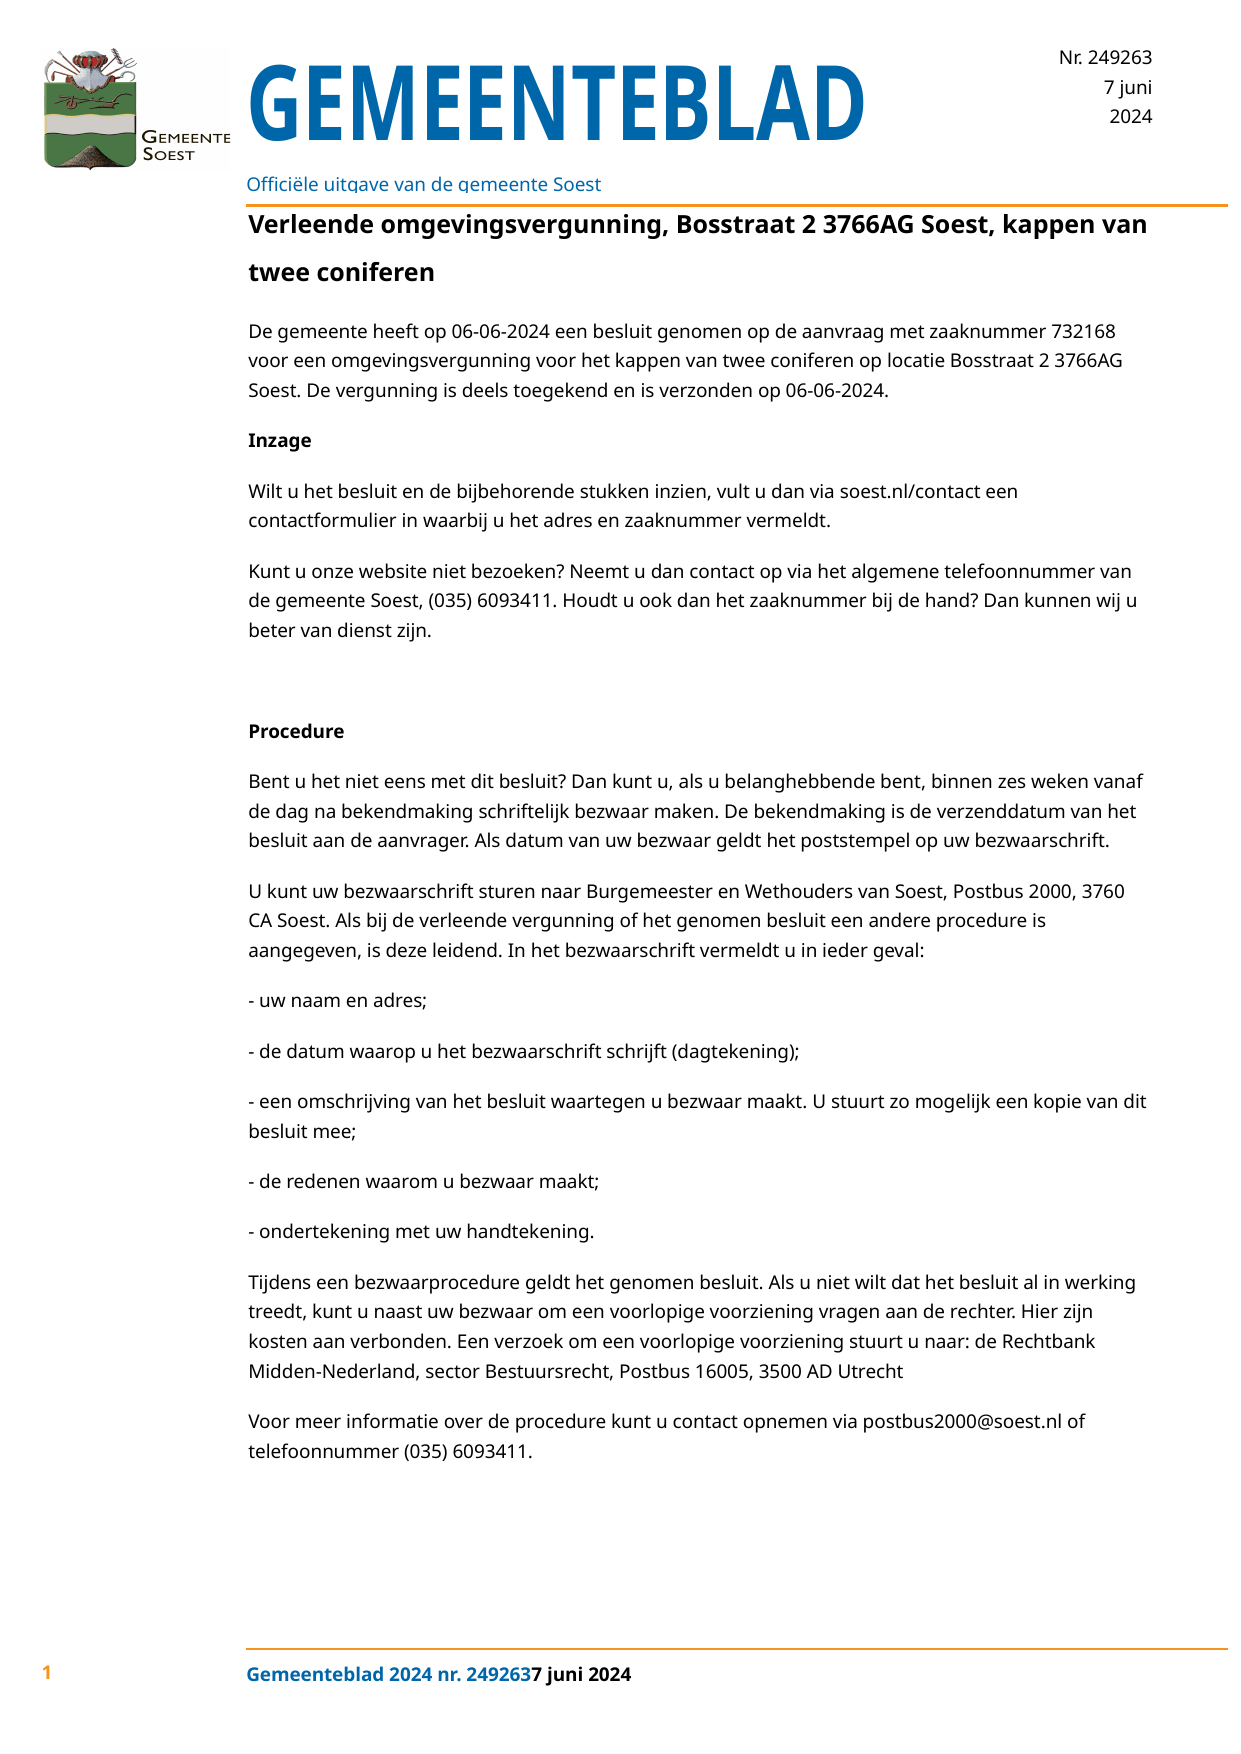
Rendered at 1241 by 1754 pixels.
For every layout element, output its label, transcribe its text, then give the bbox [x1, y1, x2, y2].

text U kunt uw bezwaarschrift sturen naar Burgemeester en Wethouders van Soest, Postbus 2000, 3760 CA Soest. Als bij de verleende vergunning of het genomen besluit een andere procedure is aangegeven, is deze leidend. In het bezwaarschrift vermeldt u in ieder geval: [248, 878, 1152, 963]
text Verleende omgevingsvergunning, Bosstraat 2 3766AG Soest, kappen van twee coniferen [248, 207, 1152, 288]
text - de datum waarop u het bezwaarschrift schrijft (dagtekening); [248, 1038, 1152, 1064]
text - uw naam en adres; [248, 987, 1152, 1013]
text Wilt u het besluit en de bijbehorende stukken inzien, vult u dan via soest.nl/contact een contactformulier in waarbij u het adres en zaaknummer vermeldt. [248, 478, 1152, 533]
text - een omschrijving van het besluit waartegen u bezwaar maakt. U stuurt zo mogelijk een kopie van dit besluit mee; [248, 1088, 1152, 1144]
picture [41, 47, 231, 172]
text Kunt u onze website niet bezoeken? Neemt u dan contact op via het algemene telefoonnummer van de gemeente Soest, (035) 6093411. Houdt u ook dan het zaaknummer bij de hand? Dan kunnen wij u beter van dienst zijn. [248, 558, 1152, 643]
text - de redenen waarom u bezwaar maakt; [248, 1168, 1152, 1194]
text Inzage [248, 427, 1152, 453]
text De gemeente heeft op 06-06-2024 een besluit genomen op de aanvraag met zaaknummer 732168 voor een omgevingsvergunning voor het kappen van twee coniferen op locatie Bosstraat 2 3766AG Soest. De vergunning is deels toegekend en is verzonden op 06-06-2024. [248, 318, 1152, 403]
text Bent u het niet eens met dit besluit? Dan kunt u, als u belanghebbende bent, binnen zes weken vanaf de dag na bekendmaking schriftelijk bezwaar maken. De bekendmaking is de verzenddatum van het besluit aan de aanvrager. Als datum van uw bezwaar geldt het poststempel op uw bezwaarschrift. [248, 768, 1152, 853]
text Procedure [248, 718, 1152, 744]
text Voor meer informatie over de procedure kunt u contact opnemen via postbus2000@soest.nl of telefoonnummer (035) 6093411. [248, 1408, 1152, 1464]
text Tijdens een bezwaarprocedure geldt het genomen besluit. Als u niet wilt dat het besluit al in werking treedt, kunt u naast uw bezwaar om een voorlopige voorziening vragen aan de rechter. Hier zijn kosten aan verbonden. Een verzoek om een voorlopige voorziening stuurt u naar: de Rechtbank Midden-Nederland, sector Bestuursrecht, Postbus 16005, 3500 AD Utrecht [248, 1269, 1152, 1384]
text - ondertekening met uw handtekening. [248, 1219, 1152, 1244]
